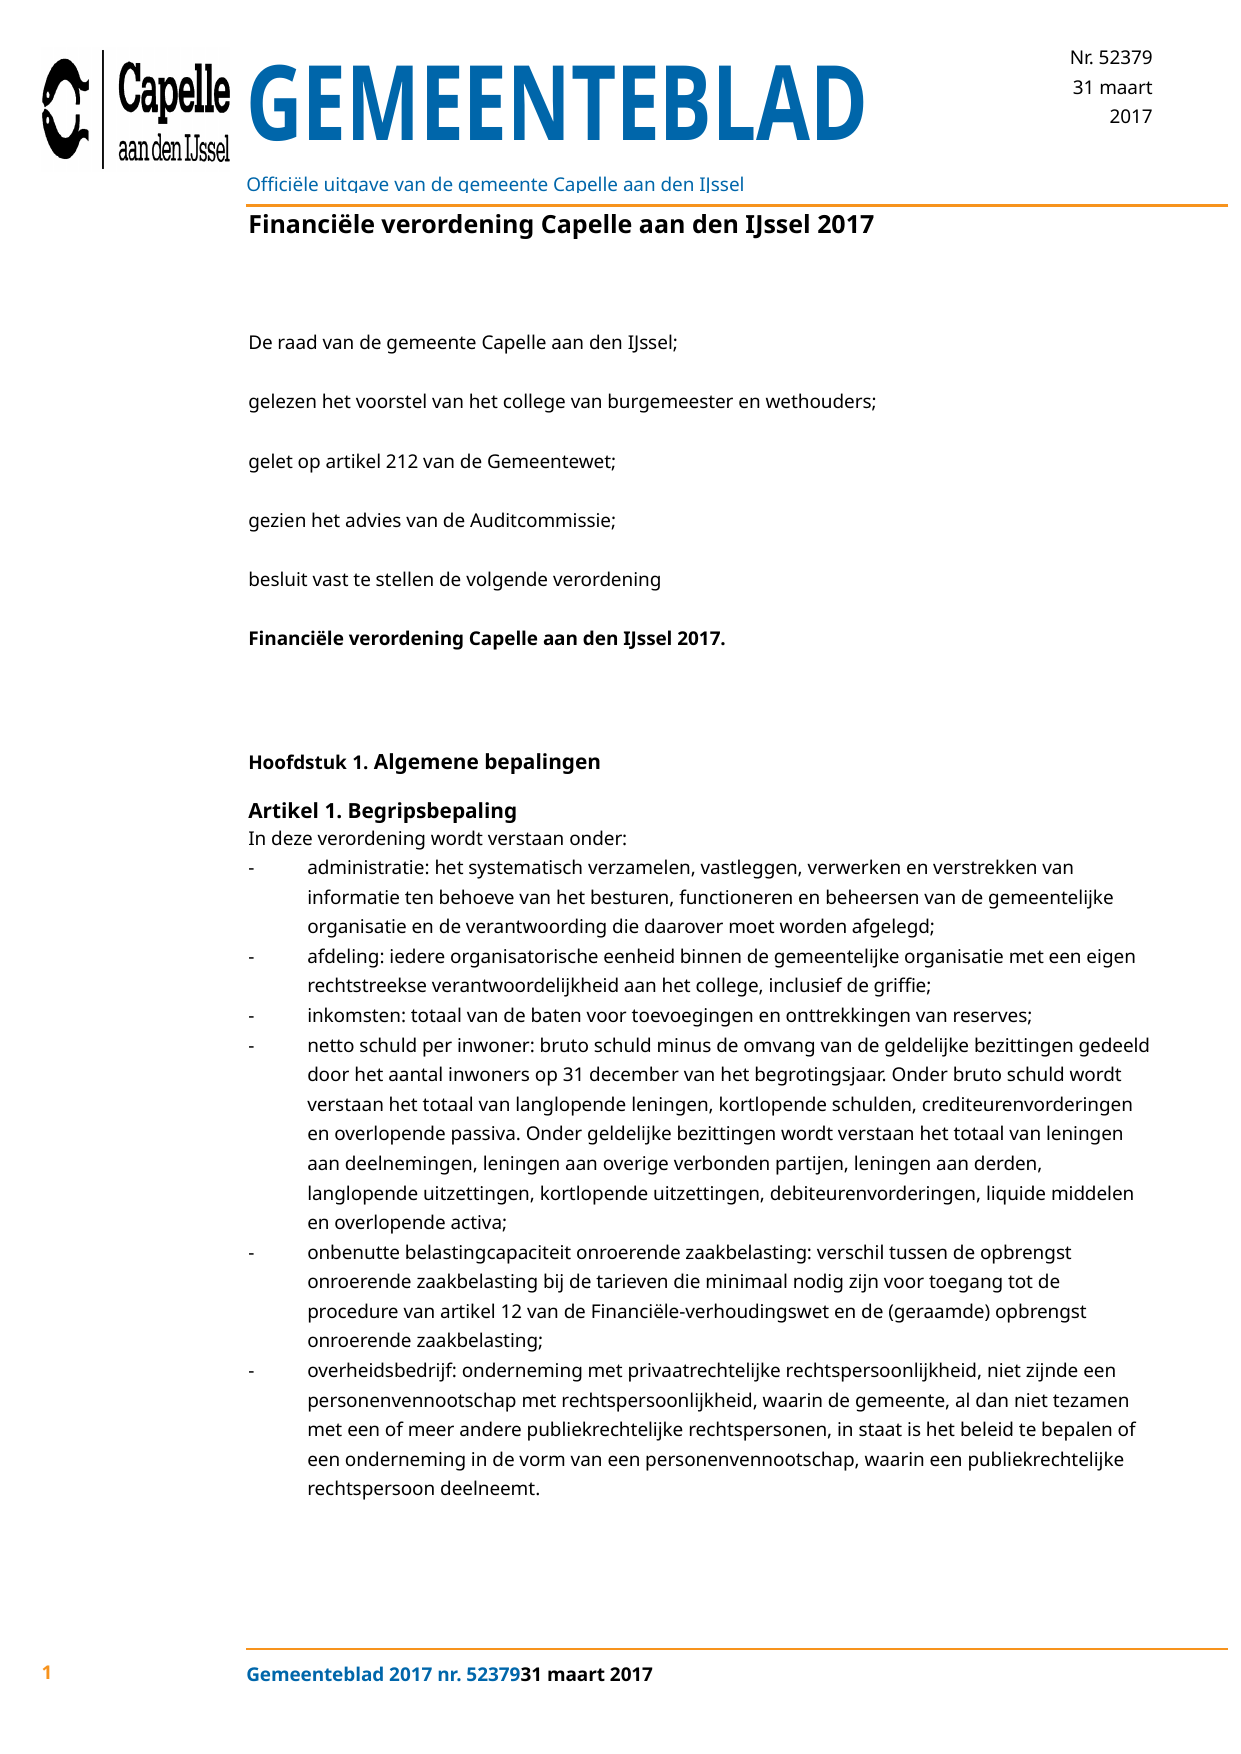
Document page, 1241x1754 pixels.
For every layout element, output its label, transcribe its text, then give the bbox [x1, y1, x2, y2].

list administratie: het systematisch verzamelen, vastleggen, verwerken en verstrekken van informatie ten behoeve van het besturen, functioneren en beheersen van de gemeentelijke organisatie en de verantwoording die daarover moet worden afgelegd; [248, 854, 1152, 939]
picture [41, 47, 231, 172]
text gezien het advies van de Auditcommissie; [248, 507, 1152, 533]
list inkomsten: totaal van de baten voor toevoegingen en onttrekkingen van reserves; [248, 1002, 1152, 1028]
list onbenutte belastingcapaciteit onroerende zaakbelasting: verschil tussen de opbrengst onroerende zaakbelasting bij de tarieven die minimaal nodig zijn voor toegang tot de procedure van artikel 12 van de Financiële-verhoudingswet en de (geraamde) opbrengst onroerende zaakbelasting; [248, 1239, 1152, 1353]
text Financiële verordening Capelle aan den IJssel 2017 [248, 207, 1152, 241]
text De raad van de gemeente Capelle aan den IJssel; [248, 329, 1152, 355]
text Financiële verordening Capelle aan den IJssel 2017. [248, 625, 1152, 651]
text gelet op artikel 212 van de Gemeentewet; [248, 448, 1152, 473]
list netto schuld per inwoner: bruto schuld minus de omvang van de geldelijke bezittingen gedeeld door het aantal inwoners op 31 december van het begrotingsjaar. Onder bruto schuld wordt verstaan het totaal van langlopende leningen, kortlopende schulden, crediteurenvorderingen en overlopende passiva. Onder geldelijke bezittingen wordt verstaan het totaal van leningen aan deelnemingen, leningen aan overige verbonden partijen, leningen aan derden, langlopende uitzettingen, kortlopende uitzettingen, debiteurenvorderingen, liquide middelen en overlopende activa; [248, 1032, 1152, 1235]
list overheidsbedrijf: onderneming met privaatrechtelijke rechtspersoonlijkheid, niet zijnde een personenvennootschap met rechtspersoonlijkheid, waarin de gemeente, al dan niet tezamen met een of meer andere publiekrechtelijke rechtspersonen, in staat is het beleid te bepalen of een onderneming in de vorm van een personenvennootschap, waarin een publiekrechtelijke rechtspersoon deelneemt. [248, 1357, 1152, 1501]
text Hoofdstuk 1. Algemene bepalingen [248, 747, 1152, 776]
text In deze verordening wordt verstaan onder: [248, 825, 1152, 851]
text gelezen het voorstel van het college van burgemeester en wethouders; [248, 389, 1152, 414]
list afdeling: iedere organisatorische eenheid binnen de gemeentelijke organisatie met een eigen rechtstreekse verantwoordelijkheid aan het college, inclusief de griffie; [248, 943, 1152, 998]
text Artikel 1. Begripsbepaling [248, 796, 1152, 825]
text besluit vast te stellen de volgende verordening [248, 566, 1152, 592]
